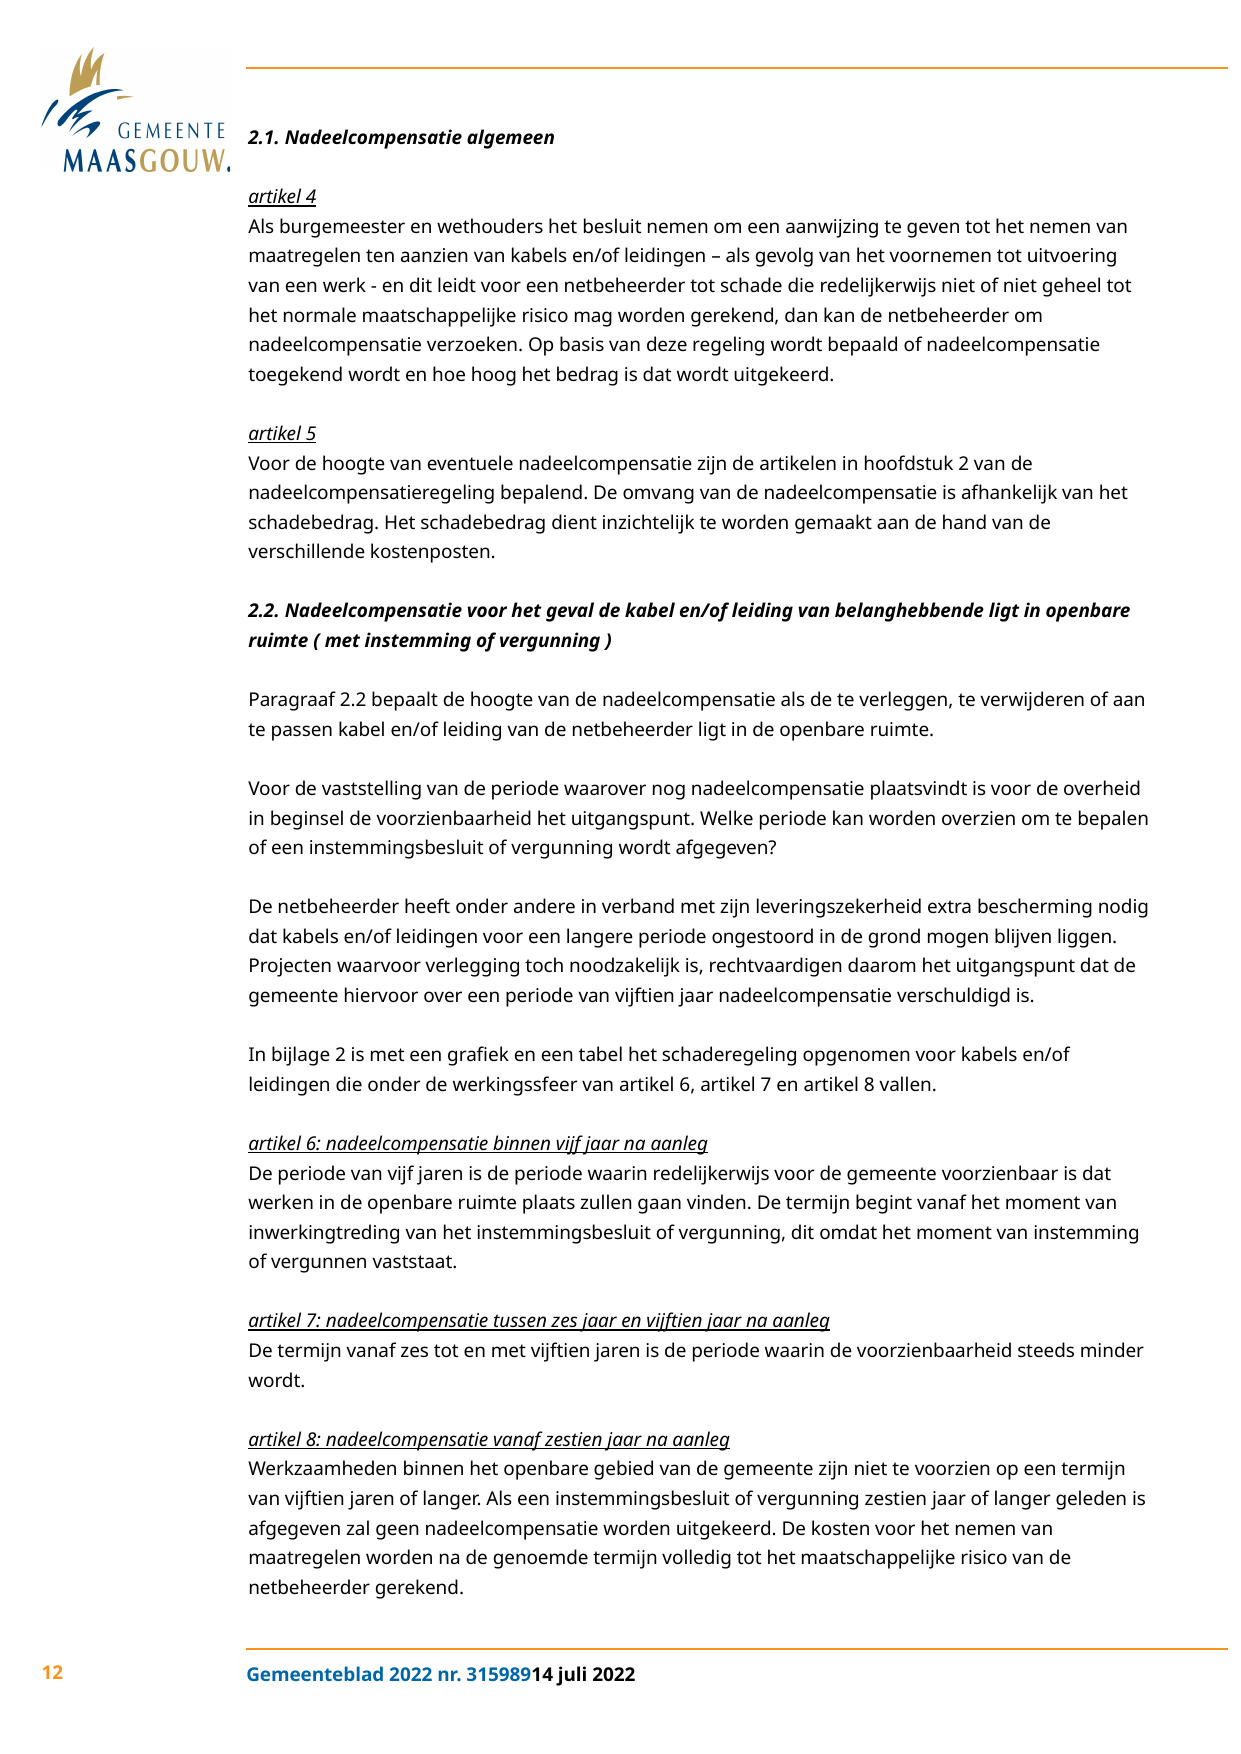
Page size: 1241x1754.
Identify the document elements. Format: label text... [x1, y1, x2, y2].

text 2.1. Nadeelcompensatie algemeen [248, 124, 1152, 150]
text Voor de hoogte van eventuele nadeelcompensatie zijn de artikelen in hoofdstuk 2 van de nadeelcompensatieregeling bepalend. De omvang van de nadeelcompensatie is afhankelijk van het schadebedrag. Het schadebedrag dient inzichtelijk te worden gemaakt aan de hand van de verschillende kostenposten. [248, 450, 1152, 564]
text De netbeheerder heeft onder andere in verband met zijn leveringszekerheid extra bescherming nodig dat kabels en/of leidingen voor een langere periode ongestoord in de grond mogen blijven liggen. Projecten waarvoor verlegging toch noodzakelijk is, rechtvaardigen daarom het uitgangspunt dat de gemeente hiervoor over een periode van vijftien jaar nadeelcompensatie verschuldigd is. [248, 893, 1152, 1008]
text Als burgemeester en wethouders het besluit nemen om een aanwijzing te geven tot het nemen van maatregelen ten aanzien van kabels en/of leidingen – als gevolg van het voornemen tot uitvoering van een werk - en dit leidt voor een netbeheerder tot schade die redelijkerwijs niet of niet geheel tot het normale maatschappelijke risico mag worden gerekend, dan kan de netbeheerder om nadeelcompensatie verzoeken. Op basis van deze regeling wordt bepaald of nadeelcompensatie toegekend wordt en hoe hoog het bedrag is dat wordt uitgekeerd. [248, 213, 1152, 387]
text artikel 6: nadeelcompensatie binnen vijf jaar na aanleg [248, 1130, 1152, 1156]
text artikel 4 [248, 183, 1152, 209]
text Paragraaf 2.2 bepaalt de hoogte van de nadeelcompensatie als de te verleggen, te verwijderen of aan te passen kabel en/of leiding van de netbeheerder ligt in de openbare ruimte. [248, 686, 1152, 742]
text artikel 7: nadeelcompensatie tussen zes jaar en vijftien jaar na aanleg [248, 1308, 1152, 1333]
text artikel 8: nadeelcompensatie vanaf zestien jaar na aanleg [248, 1426, 1152, 1452]
text 2.2. Nadeelcompensatie voor het geval de kabel en/of leiding van belanghebbende ligt in openbare ruimte ( met instemming of vergunning ) [248, 598, 1152, 653]
text In bijlage 2 is met een grafiek en een tabel het schaderegeling opgenomen voor kabels en/of leidingen die onder de werkingssfeer van artikel 6, artikel 7 en artikel 8 vallen. [248, 1041, 1152, 1097]
picture [41, 47, 231, 172]
text De periode van vijf jaren is de periode waarin redelijkerwijs voor de gemeente voorzienbaar is dat werken in de openbare ruimte plaats zullen gaan vinden. De termijn begint vanaf het moment van inwerkingtreding van het instemmingsbesluit of vergunning, dit omdat het moment van instemming of vergunnen vaststaat. [248, 1160, 1152, 1274]
text artikel 5 [248, 420, 1152, 446]
text De termijn vanaf zes tot en met vijftien jaren is de periode waarin de voorzienbaarheid steeds minder wordt. [248, 1337, 1152, 1393]
text Werkzaamheden binnen het openbare gebied van de gemeente zijn niet te voorzien op een termijn van vijftien jaren of langer. Als een instemmingsbesluit of vergunning zestien jaar of langer geleden is afgegeven zal geen nadeelcompensatie worden uitgekeerd. De kosten voor het nemen van maatregelen worden na de genoemde termijn volledig tot het maatschappelijke risico van de netbeheerder gerekend. [248, 1456, 1152, 1600]
text Voor de vaststelling van de periode waarover nog nadeelcompensatie plaatsvindt is voor de overheid in beginsel de voorzienbaarheid het uitgangspunt. Welke periode kan worden overzien om te bepalen of een instemmingsbesluit of vergunning wordt afgegeven? [248, 775, 1152, 860]
